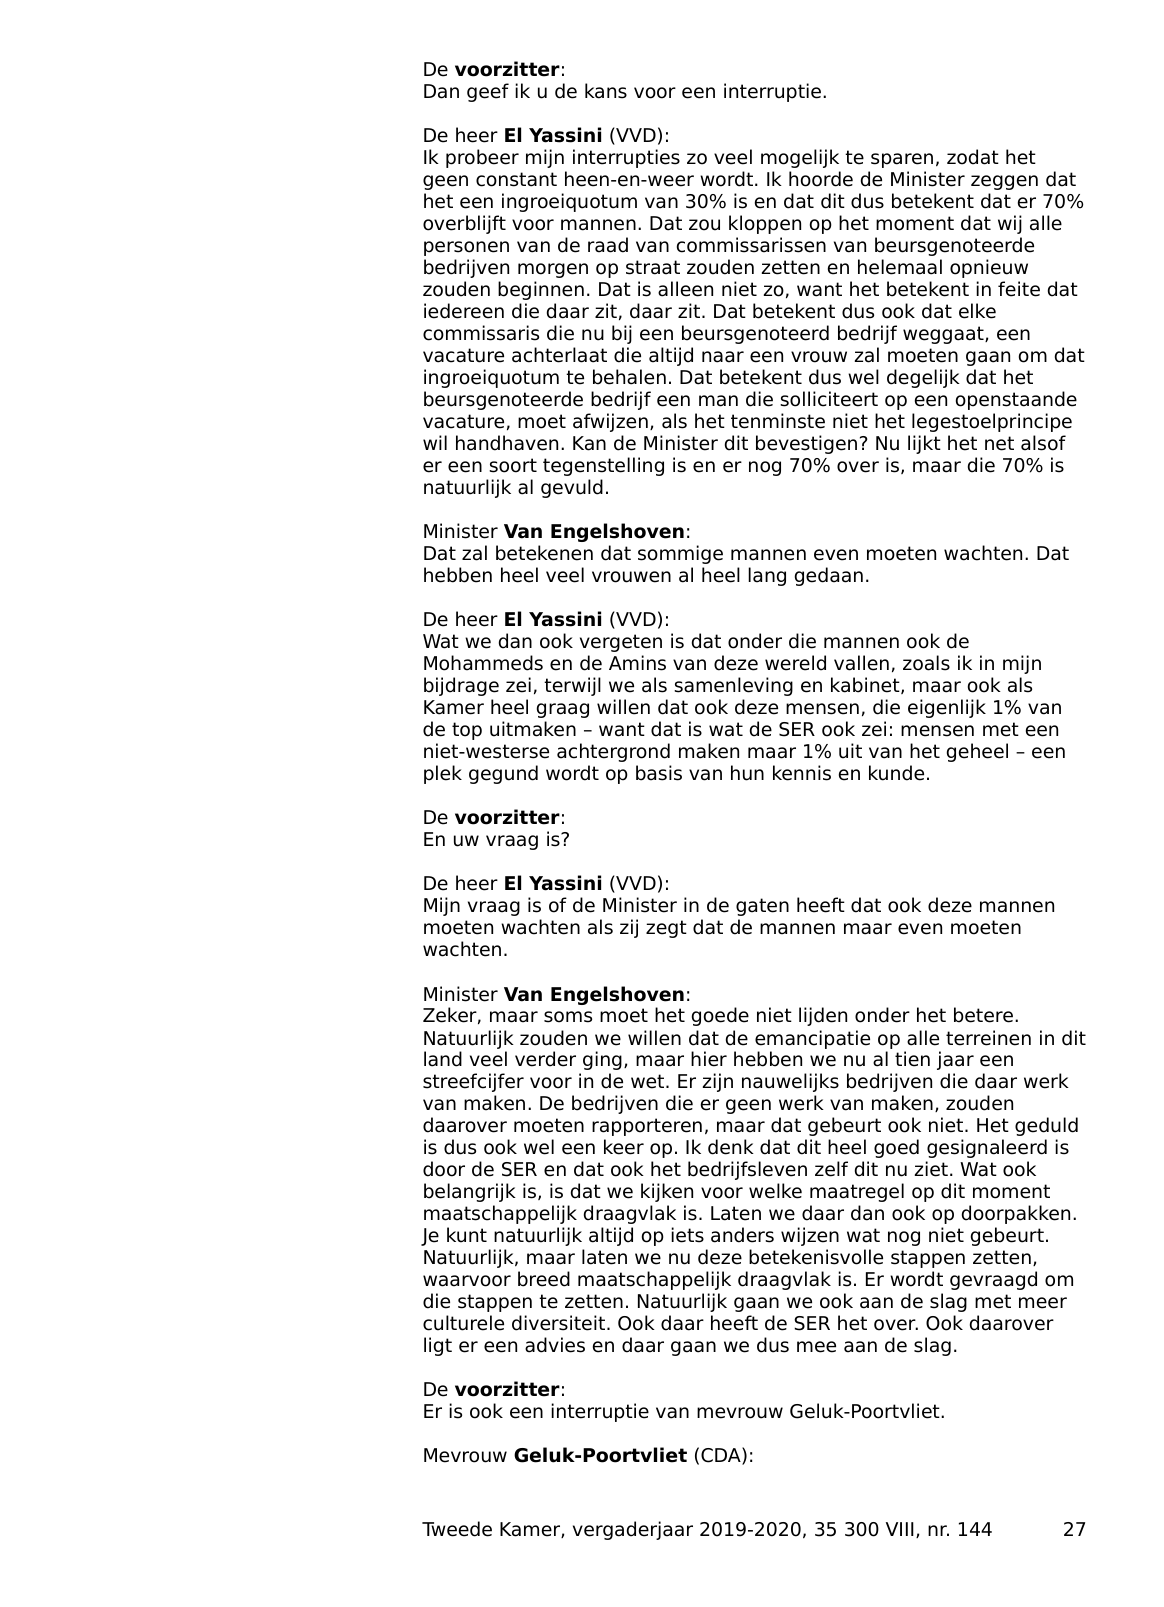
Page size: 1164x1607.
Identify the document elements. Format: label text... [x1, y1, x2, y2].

text De heer El Yassini (VVD): [422, 873, 1087, 895]
text De voorzitter: [422, 59, 1087, 81]
text Minister Van Engelshoven: [422, 983, 1087, 1005]
text De voorzitter: [422, 807, 1087, 829]
text Mevrouw Geluk-Poortvliet (CDA): [422, 1445, 1087, 1467]
text De heer El Yassini (VVD): [422, 125, 1087, 147]
text En uw vraag is? [422, 829, 1087, 851]
text De voorzitter: [422, 1379, 1087, 1401]
text Minister Van Engelshoven: [422, 521, 1087, 543]
text Wat we dan ook vergeten is dat onder die mannen ook de Mohammeds en de Amins van deze wereld vallen, zoals ik in mijn bijdrage zei, terwijl we als samenleving en kabinet, maar ook als Kamer heel graag willen dat ook deze mensen, die eigenlijk 1% van de top uitmaken – want dat is wat de SER ook zei: mensen met een niet-westerse achtergrond maken maar 1% uit van het geheel – een plek gegund wordt op basis van hun kennis en kunde. [422, 631, 1087, 785]
text Zeker, maar soms moet het goede niet lijden onder het betere. Natuurlijk zouden we willen dat de emancipatie op alle terreinen in dit land veel verder ging, maar hier hebben we nu al tien jaar een streefcijfer voor in de wet. Er zijn nauwelijks bedrijven die daar werk van maken. De bedrijven die er geen werk van maken, zouden daarover moeten rapporteren, maar dat gebeurt ook niet. Het geduld is dus ook wel een keer op. Ik denk dat dit heel goed gesignaleerd is door de SER en dat ook het bedrijfsleven zelf dit nu ziet. Wat ook belangrijk is, is dat we kijken voor welke maatregel op dit moment maatschappelijk draagvlak is. Laten we daar dan ook op doorpakken. Je kunt natuurlijk altijd op iets anders wijzen wat nog niet gebeurt. Natuurlijk, maar laten we nu deze betekenisvolle stappen zetten, waarvoor breed maatschappelijk draagvlak is. Er wordt gevraagd om die stappen te zetten. Natuurlijk gaan we ook aan de slag met meer culturele diversiteit. Ook daar heeft de SER het over. Ook daarover ligt er een advies en daar gaan we dus mee aan de slag. [422, 1005, 1087, 1357]
text Mijn vraag is of de Minister in de gaten heeft dat ook deze mannen moeten wachten als zij zegt dat de mannen maar even moeten wachten. [422, 895, 1087, 961]
text Er is ook een interruptie van mevrouw Geluk-Poortvliet. [422, 1401, 1087, 1423]
text De heer El Yassini (VVD): [422, 609, 1087, 631]
text Ik probeer mijn interrupties zo veel mogelijk te sparen, zodat het geen constant heen-en-weer wordt. Ik hoorde de Minister zeggen dat het een ingroeiquotum van 30% is en dat dit dus betekent dat er 70% overblijft voor mannen. Dat zou kloppen op het moment dat wij alle personen van de raad van commissarissen van beursgenoteerde bedrijven morgen op straat zouden zetten en helemaal opnieuw zouden beginnen. Dat is alleen niet zo, want het betekent in feite dat iedereen die daar zit, daar zit. Dat betekent dus ook dat elke commissaris die nu bij een beursgenoteerd bedrijf weggaat, een vacature achterlaat die altijd naar een vrouw zal moeten gaan om dat ingroeiquotum te behalen. Dat betekent dus wel degelijk dat het beursgenoteerde bedrijf een man die solliciteert op een openstaande vacature, moet afwijzen, als het tenminste niet het legestoelprincipe wil handhaven. Kan de Minister dit bevestigen? Nu lijkt het net alsof er een soort tegenstelling is en er nog 70% over is, maar die 70% is natuurlijk al gevuld. [422, 147, 1087, 499]
text Dat zal betekenen dat sommige mannen even moeten wachten. Dat hebben heel veel vrouwen al heel lang gedaan. [422, 543, 1087, 587]
text Dan geef ik u de kans voor een interruptie. [422, 81, 1087, 103]
